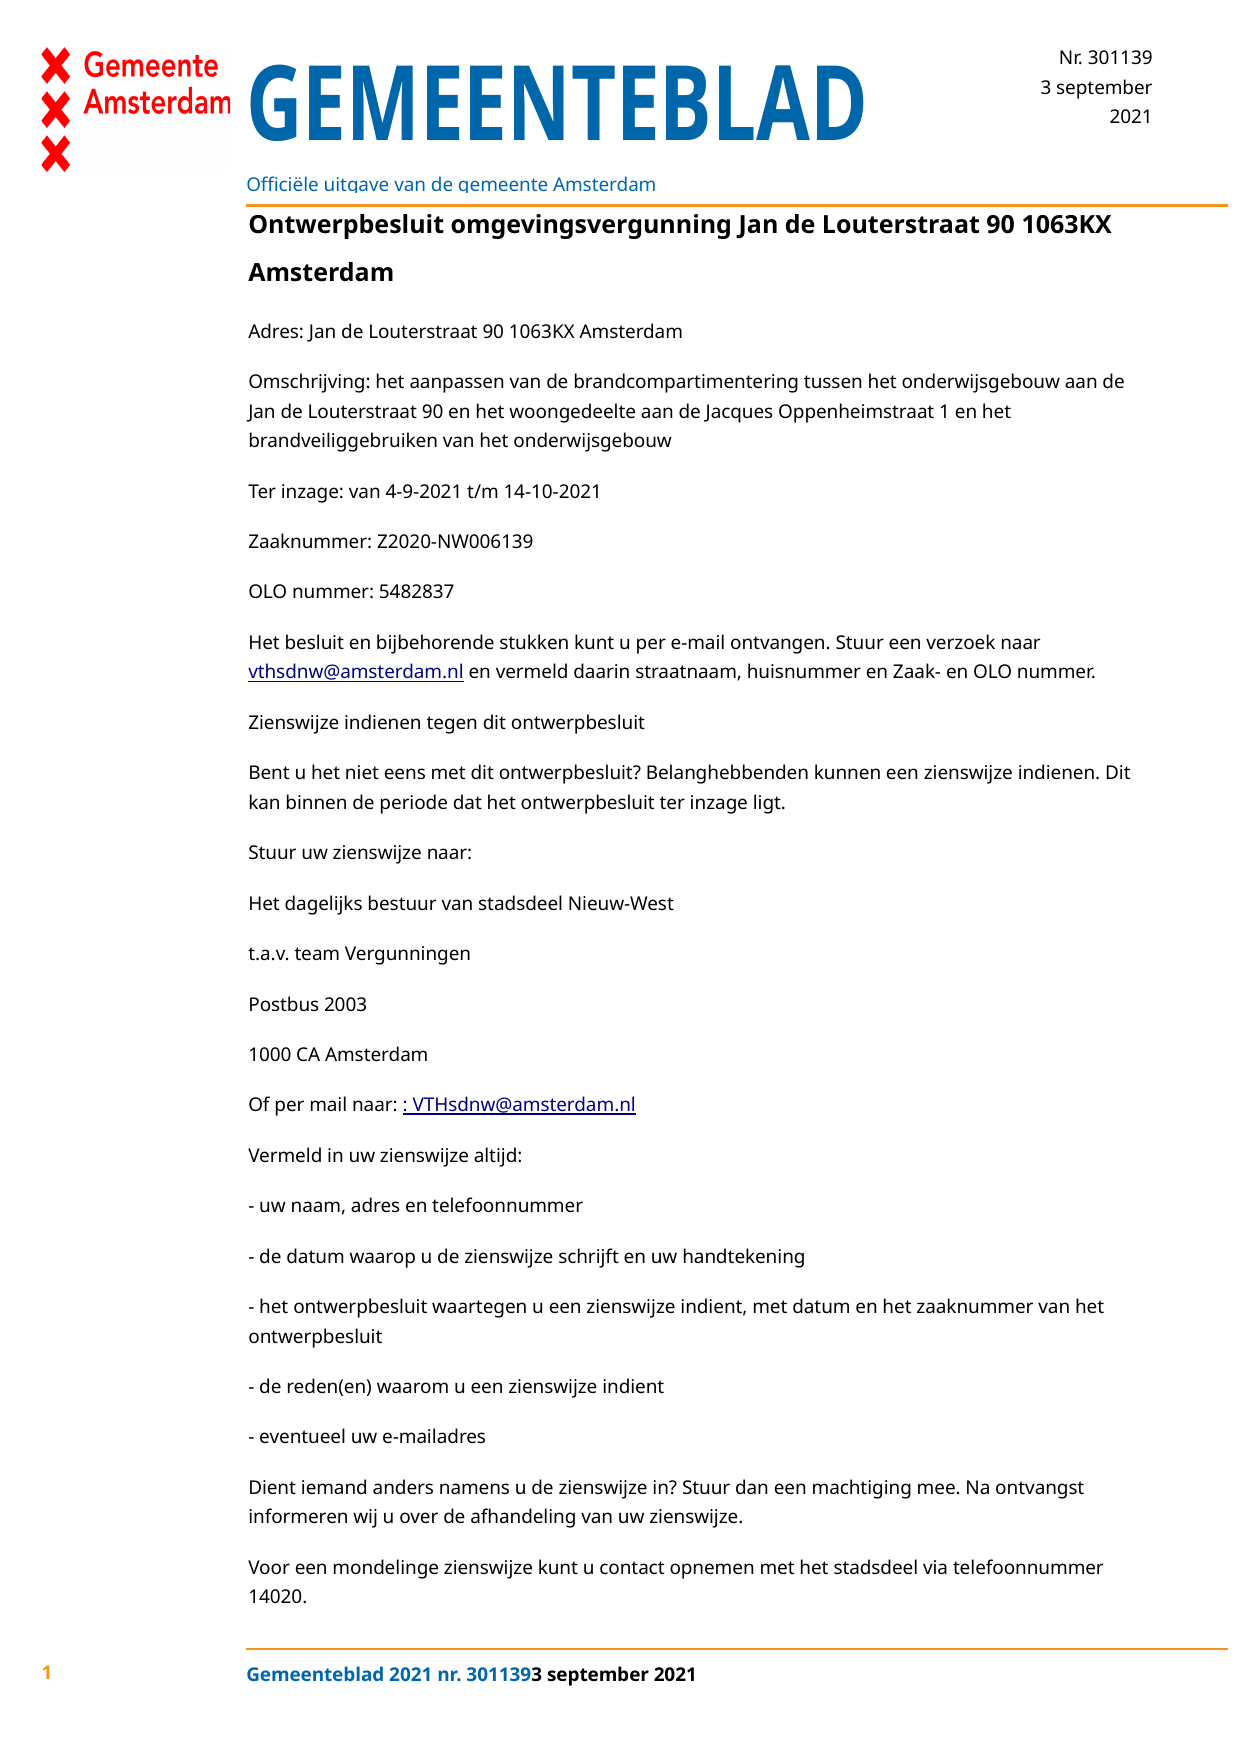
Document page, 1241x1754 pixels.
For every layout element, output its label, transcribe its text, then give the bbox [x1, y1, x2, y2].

text - de reden(en) waarom u een zienswijze indient [248, 1373, 1152, 1399]
text Stuur uw zienswijze naar: [248, 839, 1152, 865]
text - de datum waarop u de zienswijze schrijft en uw handtekening [248, 1243, 1152, 1269]
text Zaaknummer: Z2020-NW006139 [248, 528, 1152, 554]
text - uw naam, adres en telefoonnummer [248, 1192, 1152, 1218]
text Dient iemand anders namens u de zienswijze in? Stuur dan een machtiging mee. Na ontvangst informeren wij u over de afhandeling van uw zienswijze. [248, 1474, 1152, 1529]
text Postbus 2003 [248, 991, 1152, 1017]
text t.a.v. team Vergunningen [248, 940, 1152, 966]
text Vermeld in uw zienswijze altijd: [248, 1142, 1152, 1168]
text - het ontwerpbesluit waartegen u een zienswijze indient, met datum en het zaaknummer van het ontwerpbesluit [248, 1293, 1152, 1349]
text Bent u het niet eens met dit ontwerpbesluit? Belanghebbenden kunnen een zienswijze indienen. Dit kan binnen de periode dat het ontwerpbesluit ter inzage ligt. [248, 759, 1152, 815]
text - eventueel uw e-mailadres [248, 1424, 1152, 1449]
picture [41, 47, 231, 172]
text Omschrijving: het aanpassen van de brandcompartimentering tussen het onderwijsgebouw aan de Jan de Louterstraat 90 en het woongedeelte aan de Jacques Oppenheimstraat 1 en het brandveiliggebruiken van het onderwijsgebouw [248, 368, 1152, 453]
text Het dagelijks bestuur van stadsdeel Nieuw-West [248, 890, 1152, 916]
text 1000 CA Amsterdam [248, 1041, 1152, 1067]
text Voor een mondelinge zienswijze kunt u contact opnemen met het stadsdeel via telefoonnummer 14020. [248, 1554, 1152, 1609]
text Of per mail naar: : VTHsdnw@amsterdam.nl [248, 1092, 1152, 1117]
text Ontwerpbesluit omgevingsvergunning Jan de Louterstraat 90 1063KX Amsterdam [248, 207, 1152, 288]
text Het besluit en bijbehorende stukken kunt u per e-mail ontvangen. Stuur een verzoek naar vthsdnw@amsterdam.nl en vermeld daarin straatnaam, huisnummer en Zaak- en OLO nummer. [248, 629, 1152, 684]
text Zienswijze indienen tegen dit ontwerpbesluit [248, 709, 1152, 735]
text OLO nummer: 5482837 [248, 579, 1152, 604]
text Adres: Jan de Louterstraat 90 1063KX Amsterdam [248, 318, 1152, 344]
text Ter inzage: van 4-9-2021 t/m 14-10-2021 [248, 478, 1152, 504]
